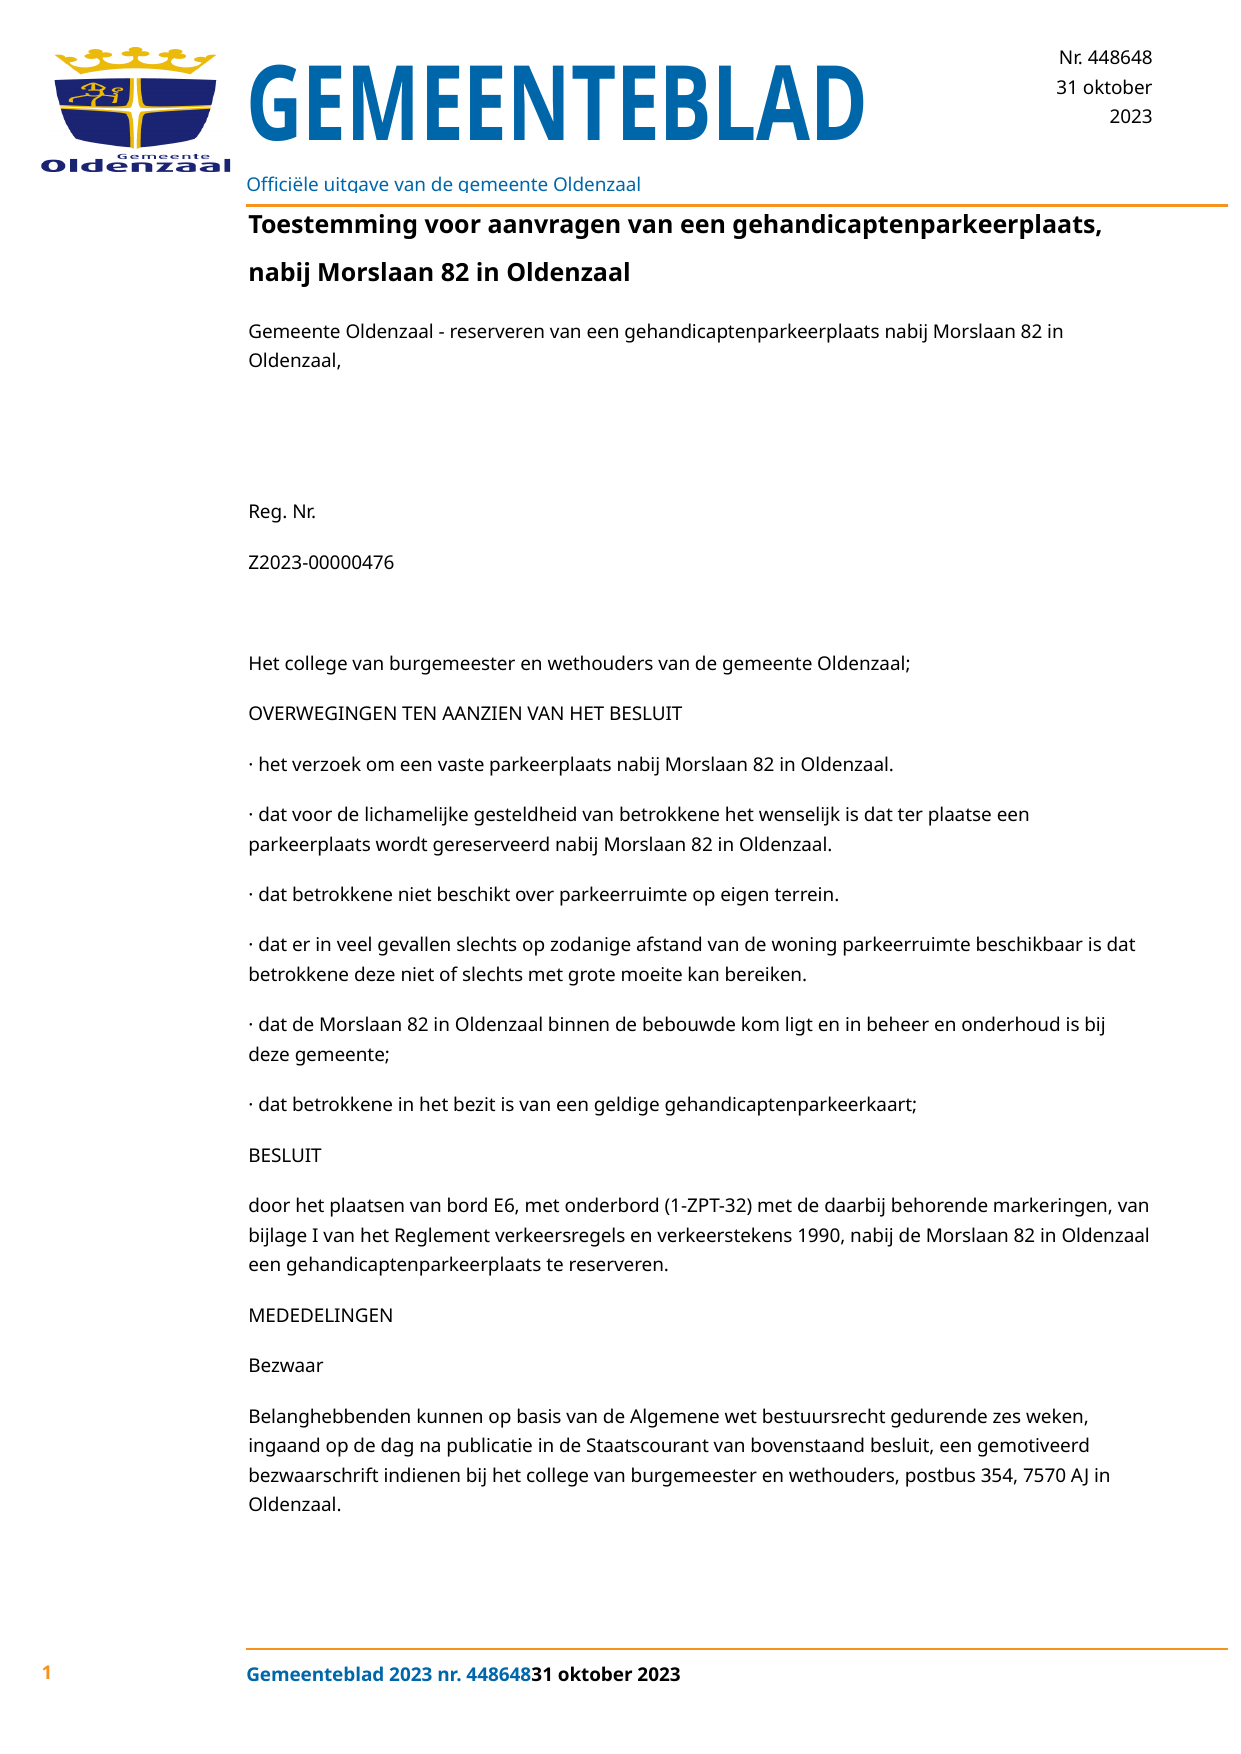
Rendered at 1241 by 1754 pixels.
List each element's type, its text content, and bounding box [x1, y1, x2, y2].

text · dat er in veel gevallen slechts op zodanige afstand van de woning parkeerruimte beschikbaar is dat betrokkene deze niet of slechts met grote moeite kan bereiken. [248, 932, 1152, 987]
text Reg. Nr. [248, 499, 1152, 524]
picture [41, 47, 231, 172]
text Z2023-00000476 [248, 549, 1152, 575]
text Het college van burgemeester en wethouders van de gemeente Oldenzaal; [248, 650, 1152, 676]
text door het plaatsen van bord E6, met onderbord (1-ZPT-32) met de daarbij behorende markeringen, van bijlage I van het Reglement verkeersregels en verkeerstekens 1990, nabij de Morslaan 82 in Oldenzaal een gehandicaptenparkeerplaats te reserveren. [248, 1192, 1152, 1277]
text OVERWEGINGEN TEN AANZIEN VAN HET BESLUIT [248, 700, 1152, 726]
text · dat de Morslaan 82 in Oldenzaal binnen de bebouwde kom ligt en in beheer en onderhoud is bij deze gemeente; [248, 1012, 1152, 1067]
text MEDEDELINGEN [248, 1302, 1152, 1328]
text · dat betrokkene niet beschikt over parkeerruimte op eigen terrein. [248, 881, 1152, 907]
text Toestemming voor aanvragen van een gehandicaptenparkeerplaats, nabij Morslaan 82 in Oldenzaal [248, 207, 1152, 288]
text BESLUIT [248, 1142, 1152, 1168]
text Bezwaar [248, 1352, 1152, 1378]
text Gemeente Oldenzaal - reserveren van een gehandicaptenparkeerplaats nabij Morslaan 82 in Oldenzaal, [248, 318, 1152, 373]
text · dat betrokkene in het bezit is van een geldige gehandicaptenparkeerkaart; [248, 1092, 1152, 1117]
text · het verzoek om een vaste parkeerplaats nabij Morslaan 82 in Oldenzaal. [248, 751, 1152, 777]
text Belanghebbenden kunnen op basis van de Algemene wet bestuursrecht gedurende zes weken, ingaand op de dag na publicatie in de Staatscourant van bovenstaand besluit, een gemotiveerd bezwaarschrift indienen bij het college van burgemeester en wethouders, postbus 354, 7570 AJ in Oldenzaal. [248, 1403, 1152, 1517]
text · dat voor de lichamelijke gesteldheid van betrokkene het wenselijk is dat ter plaatse een parkeerplaats wordt gereserveerd nabij Morslaan 82 in Oldenzaal. [248, 801, 1152, 857]
